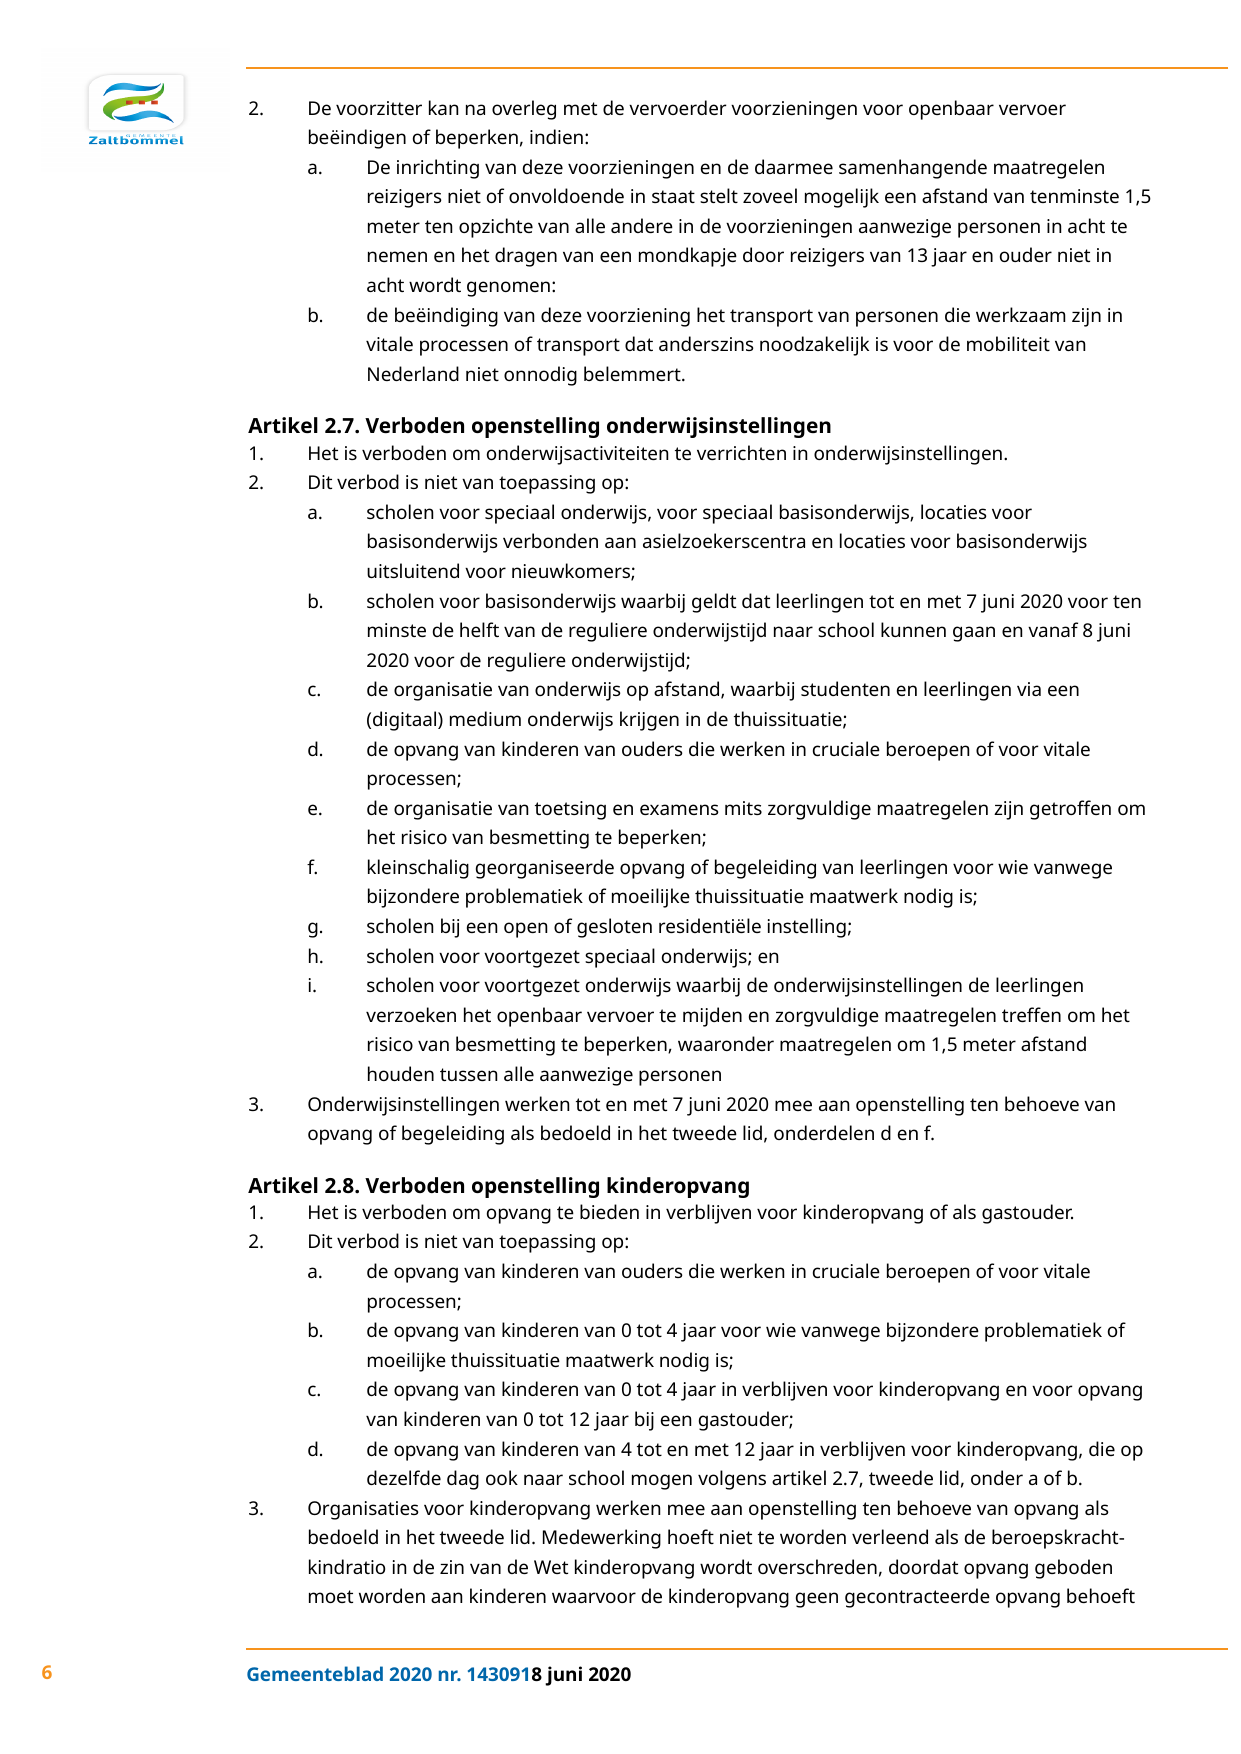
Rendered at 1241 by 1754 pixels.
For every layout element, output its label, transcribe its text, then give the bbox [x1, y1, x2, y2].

list Organisaties voor kinderopvang werken mee aan openstelling ten behoeve van opvang als bedoeld in het tweede lid. Medewerking hoeft niet te worden verleend als de beroepskracht-kindratio in de zin van de Wet kinderopvang wordt overschreden, doordat opvang geboden moet worden aan kinderen waarvoor de kinderopvang geen gecontracteerde opvang behoeft [248, 1495, 1152, 1609]
list de opvang van kinderen van 0 tot 4 jaar in verblijven voor kinderopvang en voor opvang van kinderen van 0 tot 12 jaar bij een gastouder; [307, 1377, 1152, 1432]
list Het is verboden om opvang te bieden in verblijven voor kinderopvang of als gastouder. [248, 1199, 1152, 1225]
list scholen voor speciaal onderwijs, voor speciaal basisonderwijs, locaties voor basisonderwijs verbonden aan asielzoekerscentra en locaties voor basisonderwijs uitsluitend voor nieuwkomers; [307, 499, 1152, 584]
list Onderwijsinstellingen werken tot en met 7 juni 2020 mee aan openstelling ten behoeve van opvang of begeleiding als bedoeld in het tweede lid, onderdelen d en f. [248, 1091, 1152, 1146]
list De inrichting van deze voorzieningen en de daarmee samenhangende maatregelen reizigers niet of onvoldoende in staat stelt zoveel mogelijk een afstand van tenminste 1,5 meter ten opzichte van alle andere in de voorzieningen aanwezige personen in acht te nemen en het dragen van een mondkapje door reizigers van 13 jaar en ouder niet in acht wordt genomen: [307, 154, 1152, 298]
text Artikel 2.8. Verboden openstelling kinderopvang [248, 1171, 1152, 1199]
list de opvang van kinderen van 0 tot 4 jaar voor wie vanwege bijzondere problematiek of moeilijke thuissituatie maatwerk nodig is; [307, 1317, 1152, 1373]
list Dit verbod is niet van toepassing op: [248, 469, 1152, 495]
list scholen voor voortgezet onderwijs waarbij de onderwijsinstellingen de leerlingen verzoeken het openbaar vervoer te mijden en zorgvuldige maatregelen treffen om het risico van besmetting te beperken, waaronder maatregelen om 1,5 meter afstand houden tussen alle aanwezige personen [307, 972, 1152, 1087]
list scholen bij een open of gesloten residentiële instelling; [307, 913, 1152, 939]
list de opvang van kinderen van ouders die werken in cruciale beroepen of voor vitale processen; [307, 1258, 1152, 1314]
list de organisatie van toetsing en examens mits zorgvuldige maatregelen zijn getroffen om het risico van besmetting te beperken; [307, 795, 1152, 850]
list De voorzitter kan na overleg met de vervoerder voorzieningen voor openbaar vervoer beëindigen of beperken, indien: [248, 95, 1152, 150]
list Het is verboden om onderwijsactiviteiten te verrichten in onderwijsinstellingen. [248, 440, 1152, 466]
list de opvang van kinderen van 4 tot en met 12 jaar in verblijven voor kinderopvang, die op dezelfde dag ook naar school mogen volgens artikel 2.7, tweede lid, onder a of b. [307, 1436, 1152, 1491]
text Artikel 2.7. Verboden openstelling onderwijsinstellingen [248, 411, 1152, 440]
list de organisatie van onderwijs op afstand, waarbij studenten en leerlingen via een (digitaal) medium onderwijs krijgen in de thuissituatie; [307, 677, 1152, 732]
list Dit verbod is niet van toepassing op: [248, 1229, 1152, 1254]
list scholen voor voortgezet speciaal onderwijs; en [307, 943, 1152, 968]
list de opvang van kinderen van ouders die werken in cruciale beroepen of voor vitale processen; [307, 736, 1152, 791]
list scholen voor basisonderwijs waarbij geldt dat leerlingen tot en met 7 juni 2020 voor ten minste de helft van de reguliere onderwijstijd naar school kunnen gaan en vanaf 8 juni 2020 voor de reguliere onderwijstijd; [307, 588, 1152, 673]
picture [41, 47, 231, 172]
list kleinschalig georganiseerde opvang of begeleiding van leerlingen voor wie vanwege bijzondere problematiek of moeilijke thuissituatie maatwerk nodig is; [307, 854, 1152, 909]
list de beëindiging van deze voorziening het transport van personen die werkzaam zijn in vitale processen of transport dat anderszins noodzakelijk is voor de mobiliteit van Nederland niet onnodig belemmert. [307, 302, 1152, 387]
